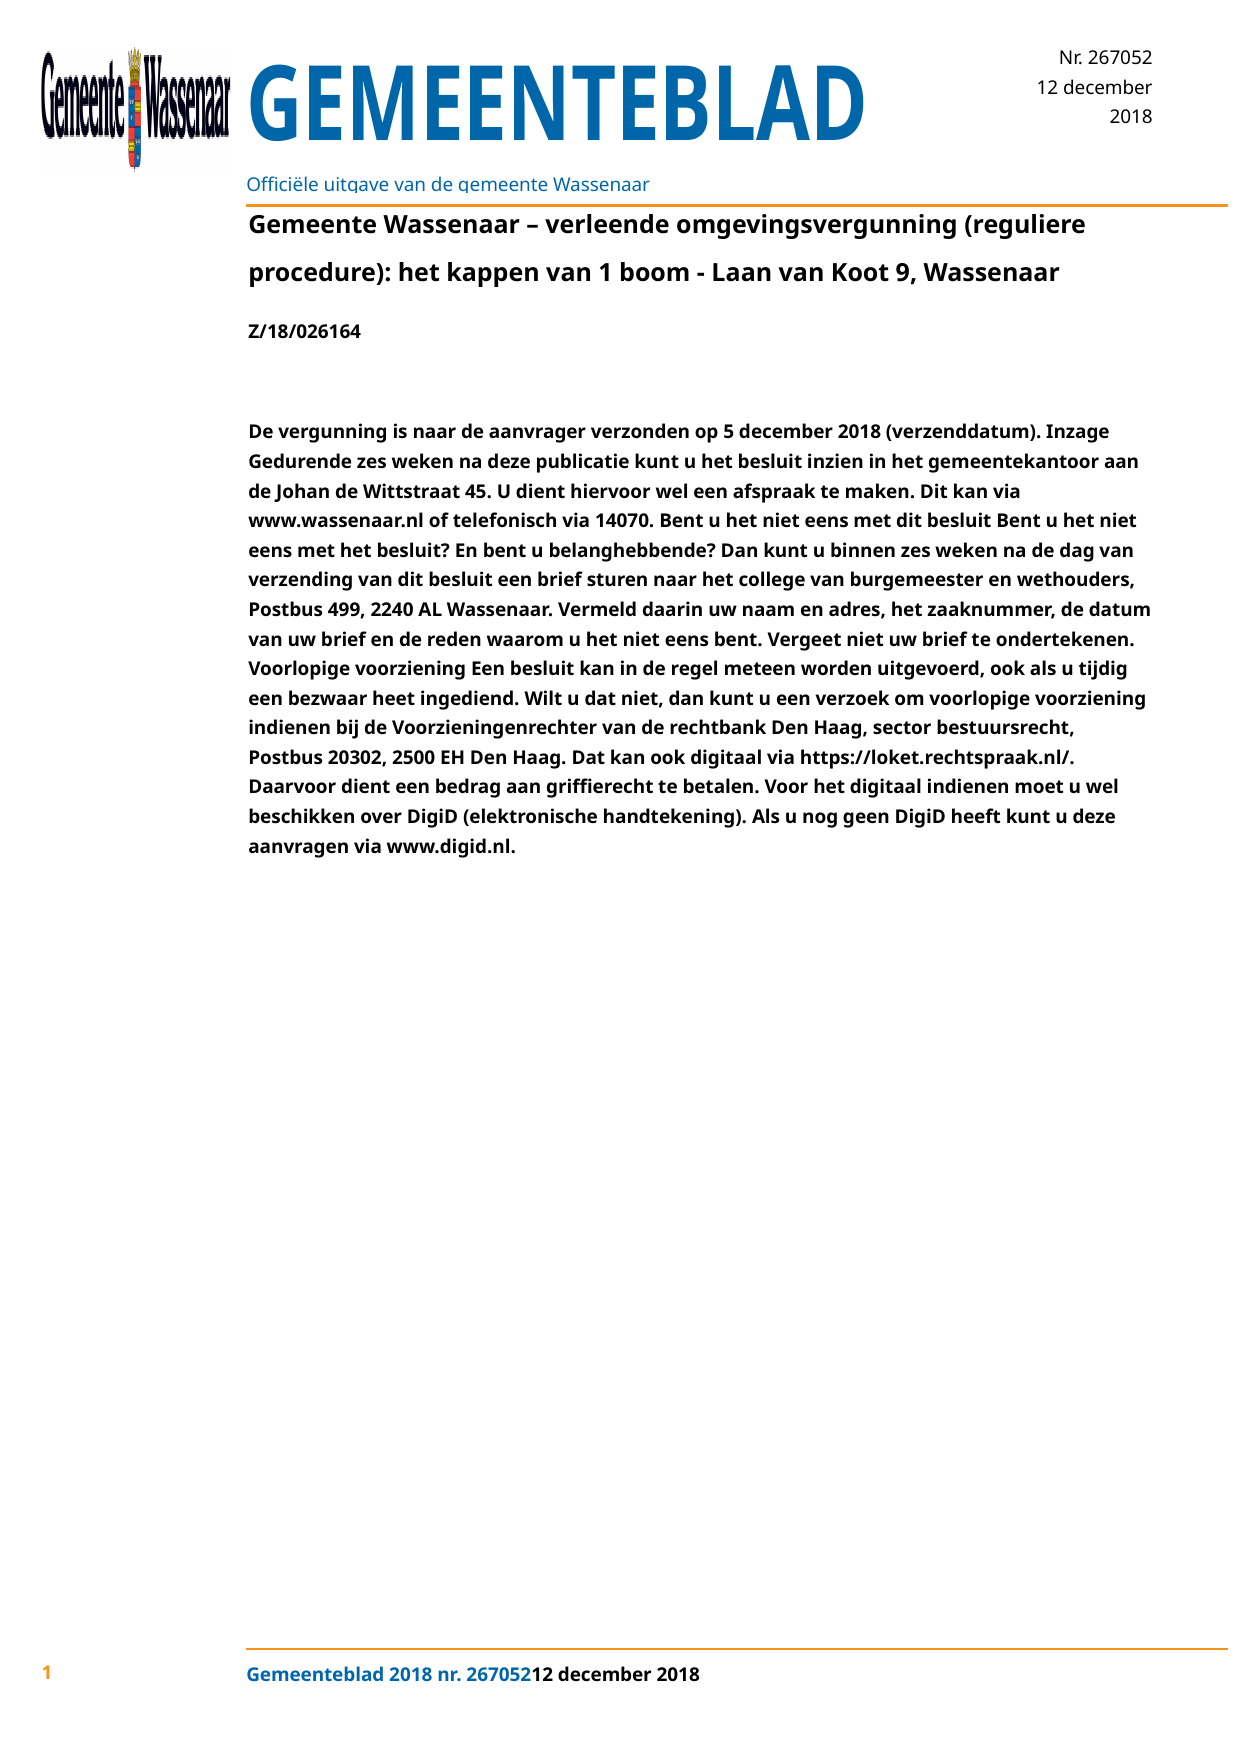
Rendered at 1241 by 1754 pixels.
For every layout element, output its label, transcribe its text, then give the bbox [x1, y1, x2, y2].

picture [41, 47, 231, 172]
text Gemeente Wassenaar – verleende omgevingsvergunning (reguliere procedure): het kappen van 1 boom - Laan van Koot 9, Wassenaar [248, 207, 1152, 288]
text Z/18/026164 [248, 318, 1152, 344]
text De vergunning is naar de aanvrager verzonden op 5 december 2018 (verzenddatum). Inzage Gedurende zes weken na deze publicatie kunt u het besluit inzien in het gemeentekantoor aan de Johan de Wittstraat 45. U dient hiervoor wel een afspraak te maken. Dit kan via www.wassenaar.nl of telefonisch via 14070. Bent u het niet eens met dit besluit Bent u het niet eens met het besluit? En bent u belanghebbende? Dan kunt u binnen zes weken na de dag van verzending van dit besluit een brief sturen naar het college van burgemeester en wethouders, Postbus 499, 2240 AL Wassenaar. Vermeld daarin uw naam en adres, het zaaknummer, de datum van uw brief en de reden waarom u het niet eens bent. Vergeet niet uw brief te ondertekenen. Voorlopige voorziening Een besluit kan in de regel meteen worden uitgevoerd, ook als u tijdig een bezwaar heet ingediend. Wilt u dat niet, dan kunt u een verzoek om voorlopige voorziening indienen bij de Voorzieningenrechter van de rechtbank Den Haag, sector bestuursrecht, Postbus 20302, 2500 EH Den Haag. Dat kan ook digitaal via https://loket.rechtspraak.nl/. Daarvoor dient een bedrag aan griffierecht te betalen. Voor het digitaal indienen moet u wel beschikken over DigiD (elektronische handtekening). Als u nog geen DigiD heeft kunt u deze aanvragen via www.digid.nl. [248, 419, 1152, 859]
